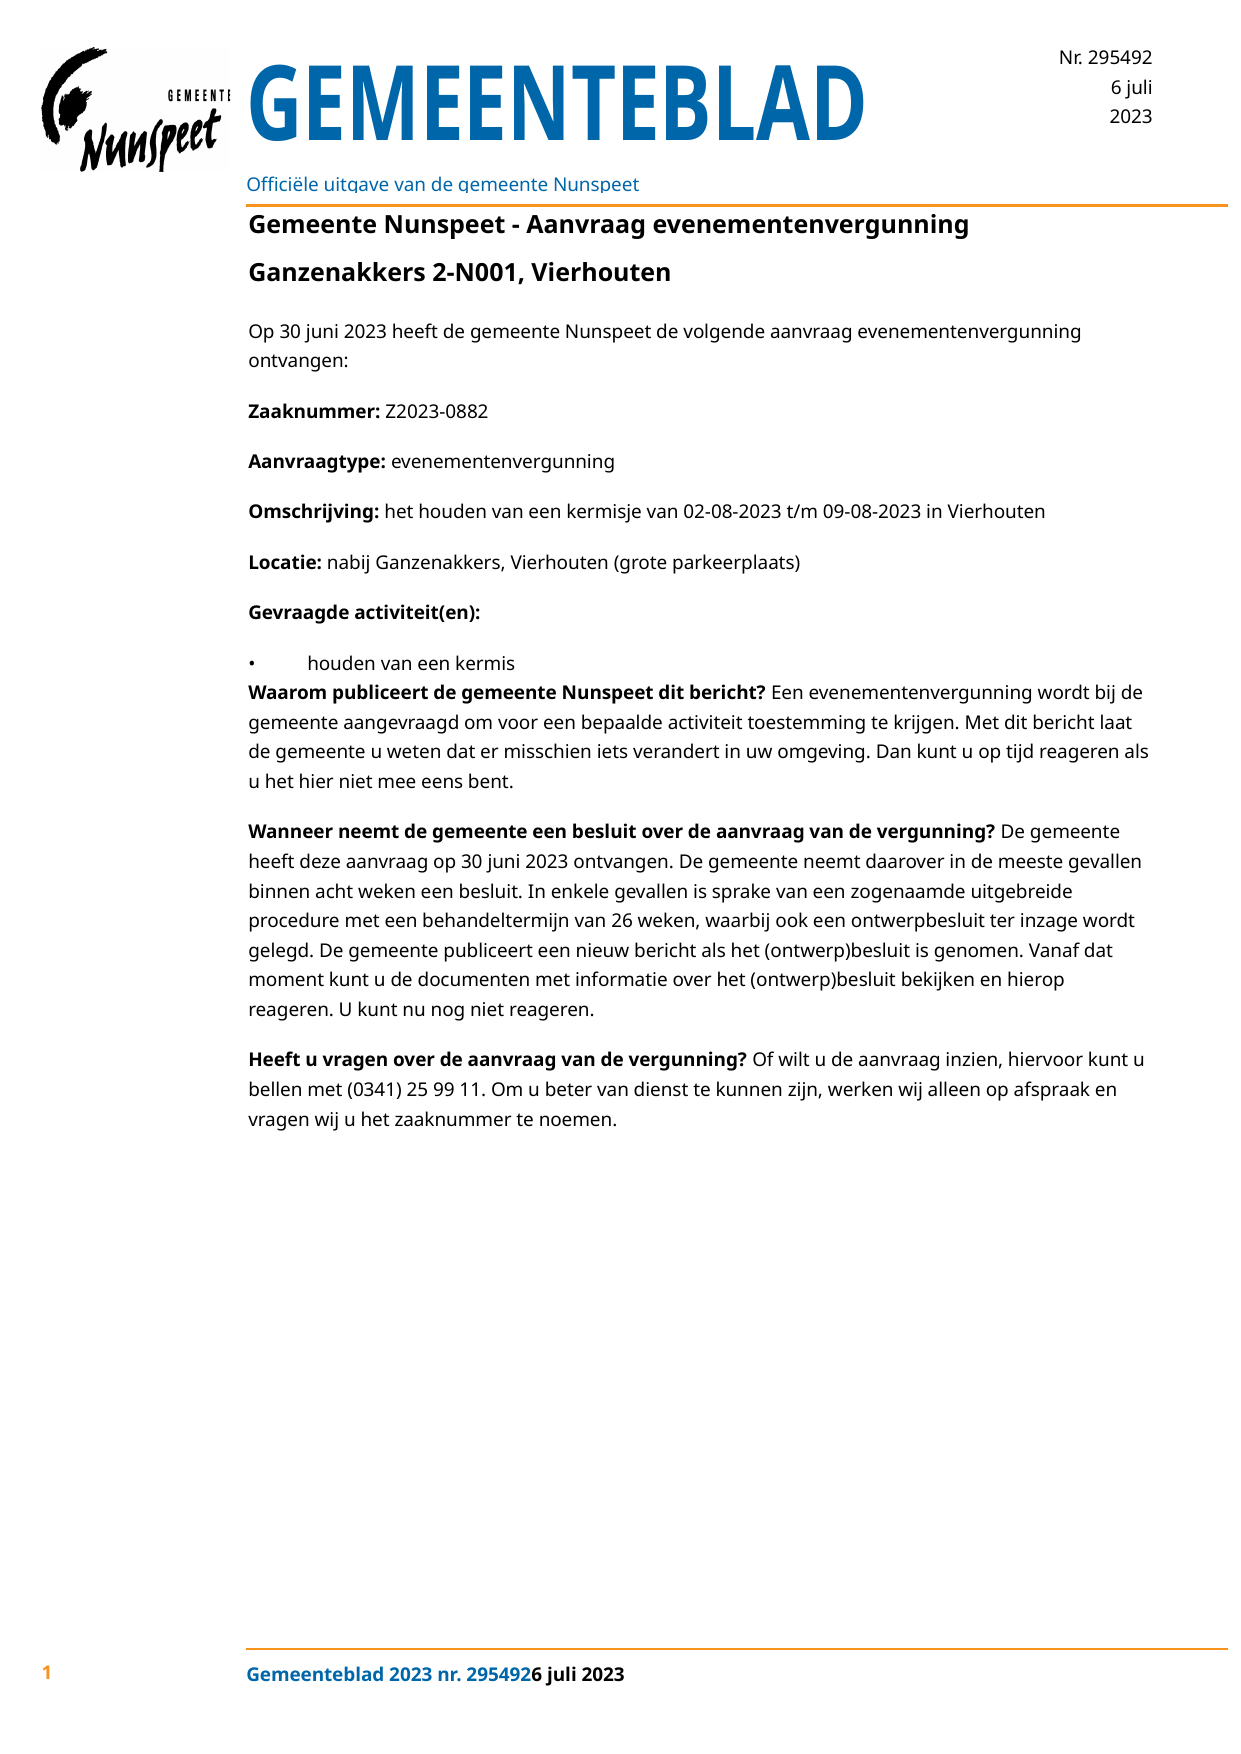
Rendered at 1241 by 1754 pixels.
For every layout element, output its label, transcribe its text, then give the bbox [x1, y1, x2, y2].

text Waarom publiceert de gemeente Nunspeet dit bericht? Een evenementenvergunning wordt bij de gemeente aangevraagd om voor een bepaalde activiteit toestemming te krijgen. Met dit bericht laat de gemeente u weten dat er misschien iets verandert in uw omgeving. Dan kunt u op tijd reageren als u het hier niet mee eens bent. [248, 679, 1152, 794]
text Op 30 juni 2023 heeft de gemeente Nunspeet de volgende aanvraag evenementenvergunning ontvangen: [248, 318, 1152, 373]
text Gemeente Nunspeet - Aanvraag evenementenvergunning Ganzenakkers 2-N001, Vierhouten [248, 207, 1152, 288]
text Locatie: nabij Ganzenakkers, Vierhouten (grote parkeerplaats) [248, 549, 1152, 575]
text Gevraagde activiteit(en): [248, 599, 1152, 625]
text Wanneer neemt de gemeente een besluit over de aanvraag van de vergunning? De gemeente heeft deze aanvraag op 30 juni 2023 ontvangen. De gemeente neemt daarover in de meeste gevallen binnen acht weken een besluit. In enkele gevallen is sprake van een zogenaamde uitgebreide procedure met een behandeltermijn van 26 weken, waarbij ook een ontwerpbesluit ter inzage wordt gelegd. De gemeente publiceert een nieuw bericht als het (ontwerp)besluit is genomen. Vanaf dat moment kunt u de documenten met informatie over het (ontwerp)besluit bekijken en hierop reageren. U kunt nu nog niet reageren. [248, 819, 1152, 1022]
picture [41, 47, 231, 172]
text Aanvraagtype: evenementenvergunning [248, 448, 1152, 474]
text Heeft u vragen over de aanvraag van de vergunning? Of wilt u de aanvraag inzien, hiervoor kunt u bellen met (0341) 25 99 11. Om u beter van dienst te kunnen zijn, werken wij alleen op afspraak en vragen wij u het zaaknummer te noemen. [248, 1047, 1152, 1132]
list houden van een kermis [248, 650, 1152, 676]
text Omschrijving: het houden van een kermisje van 02-08-2023 t/m 09-08-2023 in Vierhouten [248, 499, 1152, 524]
text Zaaknummer: Z2023-0882 [248, 398, 1152, 424]
